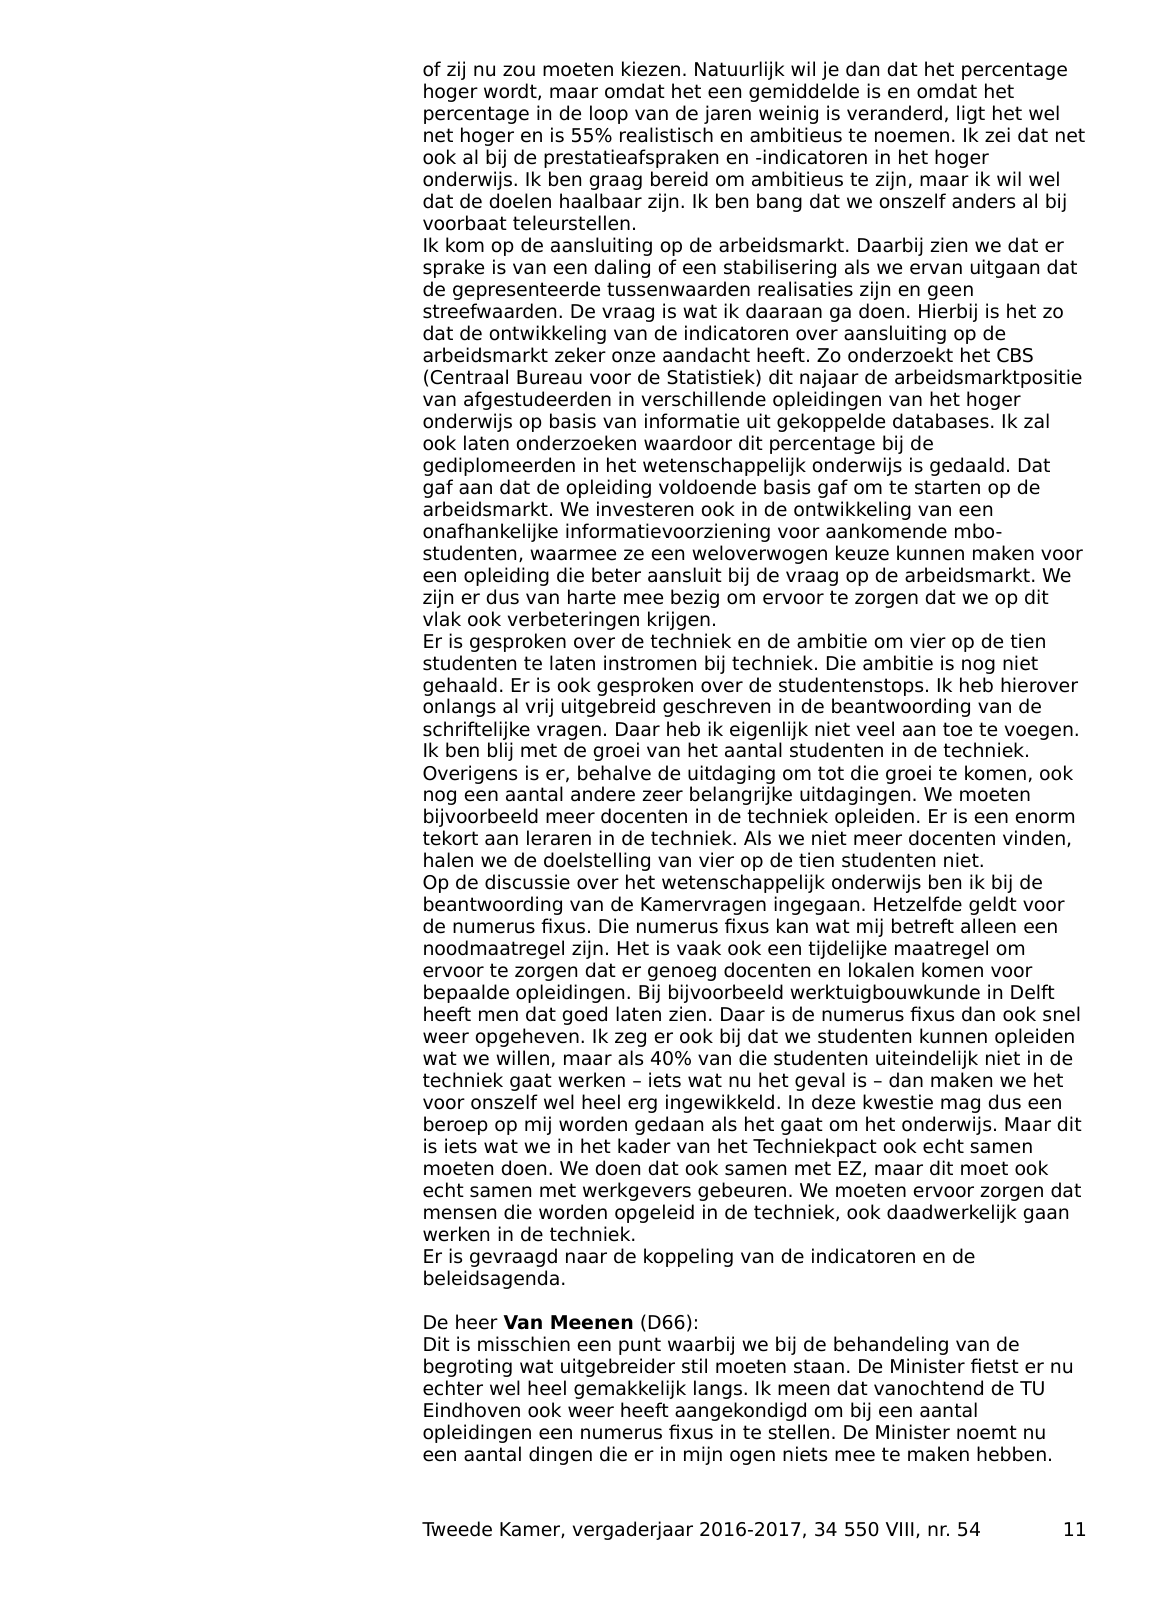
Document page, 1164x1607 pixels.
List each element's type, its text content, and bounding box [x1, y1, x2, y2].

text of zij nu zou moeten kiezen. Natuurlijk wil je dan dat het percentage hoger wordt, maar omdat het een gemiddelde is en omdat het percentage in de loop van de jaren weinig is veranderd, ligt het wel net hoger en is 55% realistisch en ambitieus te noemen. Ik zei dat net ook al bij de prestatieafspraken en -indicatoren in het hoger onderwijs. Ik ben graag bereid om ambitieus te zijn, maar ik wil wel dat de doelen haalbaar zijn. Ik ben bang dat we onszelf anders al bij voorbaat teleurstellen. [422, 59, 1087, 235]
text Ik kom op de aansluiting op de arbeidsmarkt. Daarbij zien we dat er sprake is van een daling of een stabilisering als we ervan uitgaan dat de gepresenteerde tussenwaarden realisaties zijn en geen streefwaarden. De vraag is wat ik daaraan ga doen. Hierbij is het zo dat de ontwikkeling van de indicatoren over aansluiting op de arbeidsmarkt zeker onze aandacht heeft. Zo onderzoekt het CBS (Centraal Bureau voor de Statistiek) dit najaar de arbeidsmarktpositie van afgestudeerden in verschillende opleidingen van het hoger onderwijs op basis van informatie uit gekoppelde databases. Ik zal ook laten onderzoeken waardoor dit percentage bij de gediplomeerden in het wetenschappelijk onderwijs is gedaald. Dat gaf aan dat de opleiding voldoende basis gaf om te starten op de arbeidsmarkt. We investeren ook in de ontwikkeling van een onafhankelijke informatievoorziening voor aankomende mbo-studenten, waarmee ze een weloverwogen keuze kunnen maken voor een opleiding die beter aansluit bij de vraag op de arbeidsmarkt. We zijn er dus van harte mee bezig om ervoor te zorgen dat we op dit vlak ook verbeteringen krijgen. [422, 235, 1087, 631]
text De heer Van Meenen (D66): [422, 1312, 1087, 1334]
text Op de discussie over het wetenschappelijk onderwijs ben ik bij de beantwoording van de Kamervragen ingegaan. Hetzelfde geldt voor de numerus fixus. Die numerus fixus kan wat mij betreft alleen een noodmaatregel zijn. Het is vaak ook een tijdelijke maatregel om ervoor te zorgen dat er genoeg docenten en lokalen komen voor bepaalde opleidingen. Bij bijvoorbeeld werktuigbouwkunde in Delft heeft men dat goed laten zien. Daar is de numerus fixus dan ook snel weer opgeheven. Ik zeg er ook bij dat we studenten kunnen opleiden wat we willen, maar als 40% van die studenten uiteindelijk niet in de techniek gaat werken – iets wat nu het geval is – dan maken we het voor onszelf wel heel erg ingewikkeld. In deze kwestie mag dus een beroep op mij worden gedaan als het gaat om het onderwijs. Maar dit is iets wat we in het kader van het Techniekpact ook echt samen moeten doen. We doen dat ook samen met EZ, maar dit moet ook echt samen met werkgevers gebeuren. We moeten ervoor zorgen dat mensen die worden opgeleid in de techniek, ook daadwerkelijk gaan werken in de techniek. [422, 872, 1087, 1246]
text Er is gevraagd naar de koppeling van de indicatoren en de beleidsagenda. [422, 1246, 1087, 1290]
text Dit is misschien een punt waarbij we bij de behandeling van de begroting wat uitgebreider stil moeten staan. De Minister fietst er nu echter wel heel gemakkelijk langs. Ik meen dat vanochtend de TU Eindhoven ook weer heeft aangekondigd om bij een aantal opleidingen een numerus fixus in te stellen. De Minister noemt nu een aantal dingen die er in mijn ogen niets mee te maken hebben. [422, 1334, 1087, 1466]
text Er is gesproken over de techniek en de ambitie om vier op de tien studenten te laten instromen bij techniek. Die ambitie is nog niet gehaald. Er is ook gesproken over de studentenstops. Ik heb hierover onlangs al vrij uitgebreid geschreven in de beantwoording van de schriftelijke vragen. Daar heb ik eigenlijk niet veel aan toe te voegen. Ik ben blij met de groei van het aantal studenten in de techniek. Overigens is er, behalve de uitdaging om tot die groei te komen, ook nog een aantal andere zeer belangrijke uitdagingen. We moeten bijvoorbeeld meer docenten in de techniek opleiden. Er is een enorm tekort aan leraren in de techniek. Als we niet meer docenten vinden, halen we de doelstelling van vier op de tien studenten niet. [422, 631, 1087, 872]
